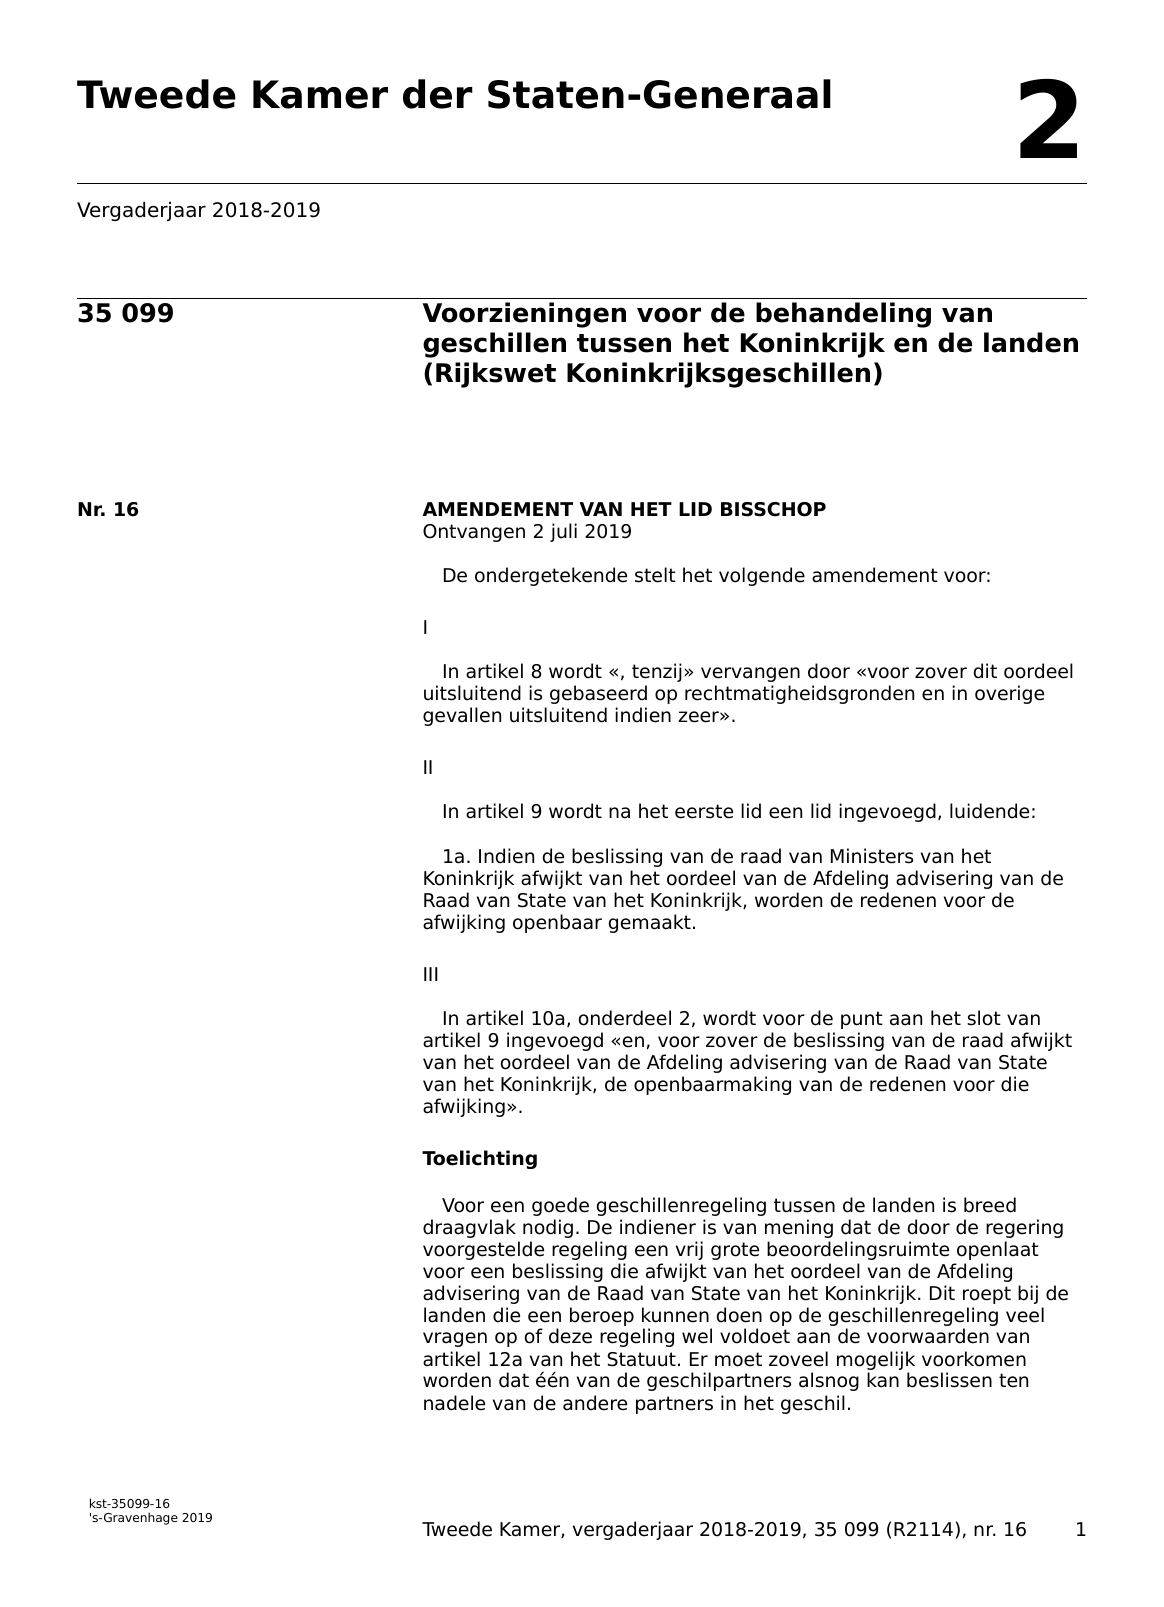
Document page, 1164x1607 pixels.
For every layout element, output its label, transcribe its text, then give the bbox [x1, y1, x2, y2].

table_header Tweede Kamer der Staten-Generaal [77, 59, 886, 183]
subtitle III [422, 963, 1087, 986]
subtitle Nr. 16 AMENDEMENT VAN HET LID BISSCHOP [77, 499, 1087, 521]
text In artikel 9 wordt na het eerste lid een lid ingevoegd, luidende: [422, 801, 1087, 823]
text 1a. Indien de beslissing van de raad van Ministers van het Koninkrijk afwijkt van het oordeel van de Afdeling advisering van de Raad van State van het Koninkrijk, worden de redenen voor de afwijking openbaar gemaakt. [422, 846, 1087, 933]
table_cell Vergaderjaar 2018-2019 [77, 184, 1087, 298]
subtitle 35 099 Voorzieningen voor de behandeling van geschillen tussen het Koninkrijk en de landen (Rijkswet Koninkrijksgeschillen) [77, 299, 1087, 388]
subtitle Toelichting [422, 1148, 1087, 1169]
subtitle II [422, 757, 1087, 779]
text Ontvangen 2 juli 2019 [422, 521, 1087, 543]
text De ondergetekende stelt het volgende amendement voor: [422, 565, 1087, 587]
text Voor een goede geschillenregeling tussen de landen is breed draagvlak nodig. De indiener is van mening dat de door de regering voorgestelde regeling een vrij grote beoordelingsruimte openlaat voor een beslissing die afwijkt van het oordeel van de Afdeling advisering van de Raad van State van het Koninkrijk. Dit roept bij de landen die een beroep kunnen doen op de geschillenregeling veel vragen op of deze regeling wel voldoet aan de voorwaarden van artikel 12a van het Statuut. Er moet zoveel mogelijk voorkomen worden dat één van de geschilpartners alsnog kan beslissen ten nadele van de andere partners in het geschil. [422, 1194, 1087, 1414]
text In artikel 10a, onderdeel 2, wordt voor de punt aan het slot van artikel 9 ingevoegd «en, voor zover de beslissing van de raad afwijkt van het oordeel van de Afdeling advisering van de Raad van State van het Koninkrijk, de openbaarmaking van de redenen voor die afwijking». [422, 1008, 1087, 1118]
subtitle I [422, 617, 1087, 639]
text kst-35099-16 [88, 1497, 323, 1511]
text In artikel 8 wordt «, tenzij» vervangen door «voor zover dit oordeel uitsluitend is gebaseerd op rechtmatigheidsgronden en in overige gevallen uitsluitend indien zeer». [422, 661, 1087, 727]
text 's-Gravenhage 2019 [88, 1511, 323, 1525]
table_header 2 [886, 59, 1087, 183]
